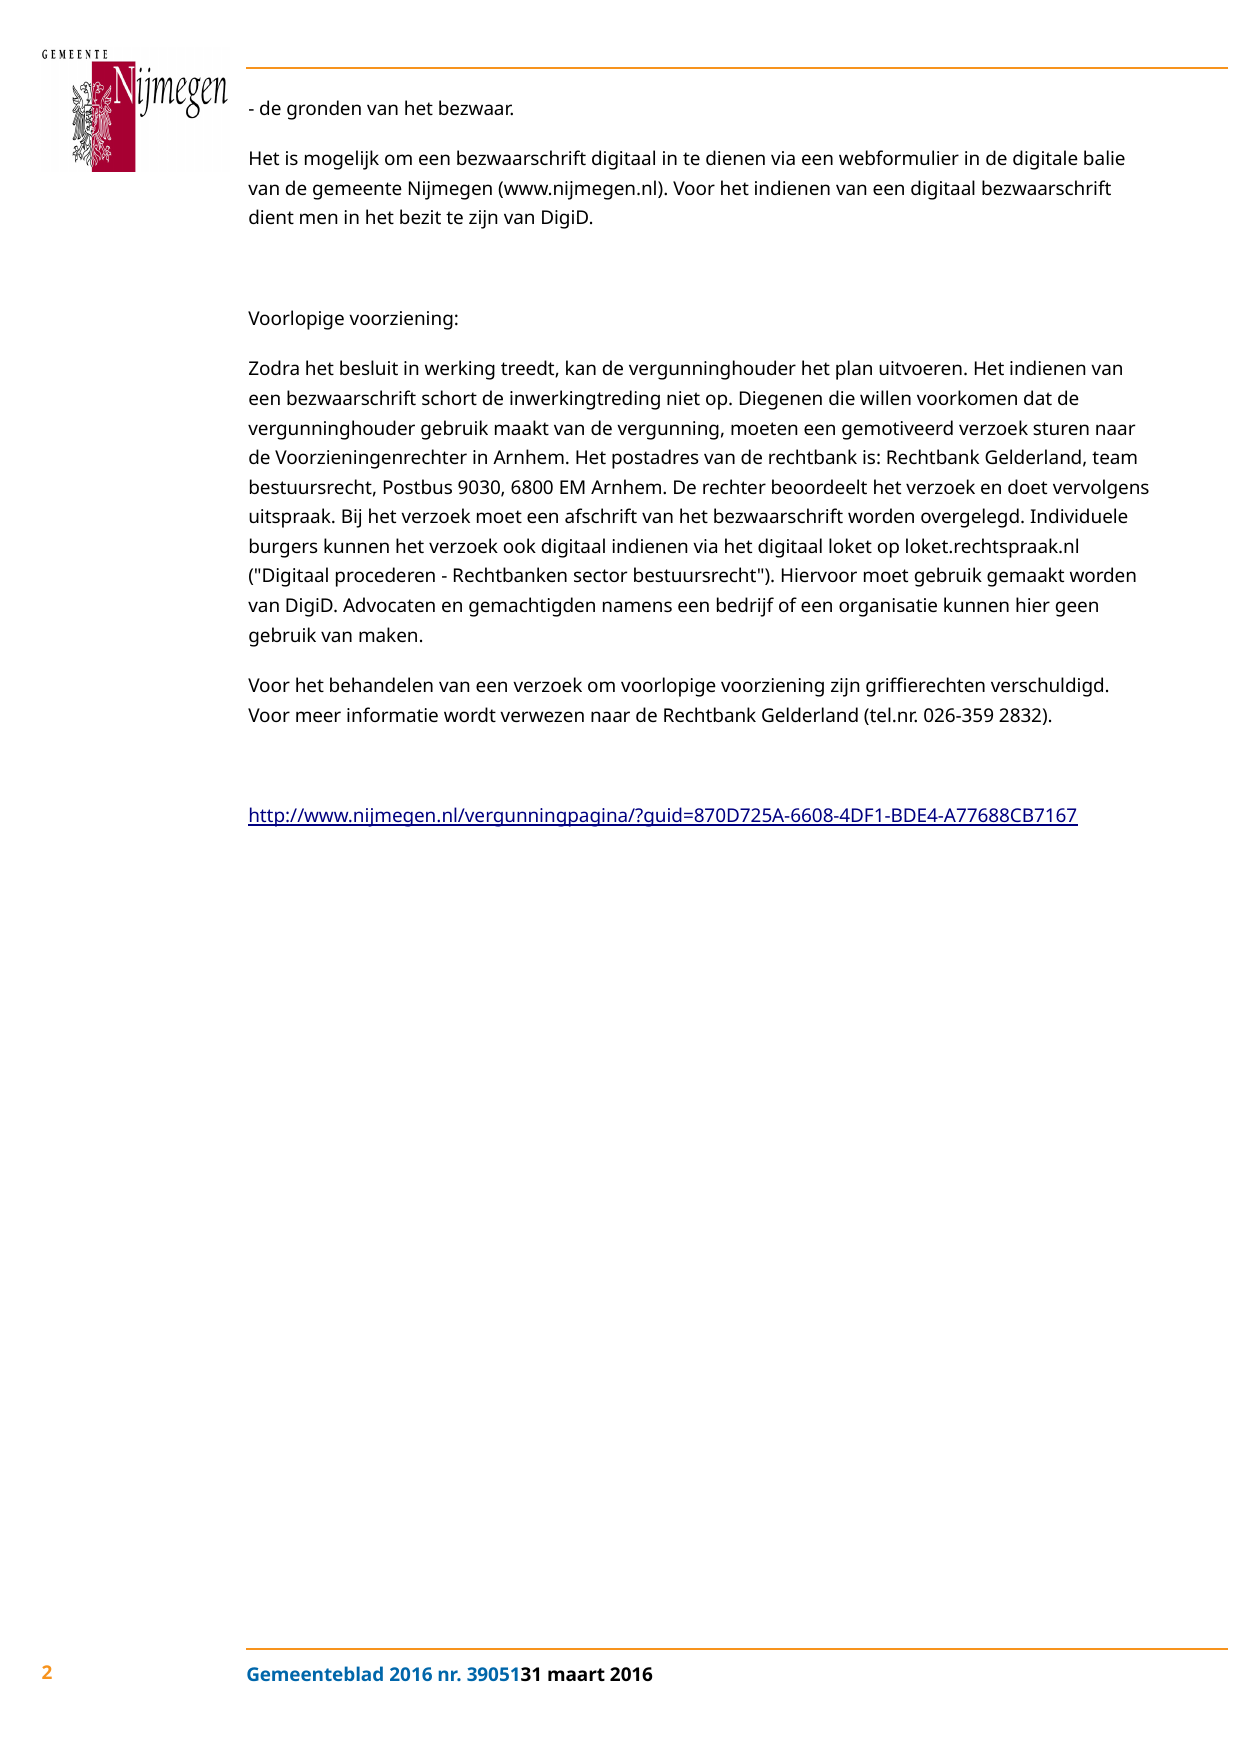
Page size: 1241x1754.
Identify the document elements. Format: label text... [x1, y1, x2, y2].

text Voor het behandelen van een verzoek om voorlopige voorziening zijn griffierechten verschuldigd. Voor meer informatie wordt verwezen naar de Rechtbank Gelderland (tel.nr. 026-359 2832). [248, 672, 1152, 728]
text Voorlopige voorziening: [248, 305, 1152, 331]
text - de gronden van het bezwaar. [248, 95, 1152, 121]
text Het is mogelijk om een bezwaarschrift digitaal in te dienen via een webformulier in de digitale balie van de gemeente Nijmegen (www.nijmegen.nl). Voor het indienen van een digitaal bezwaarschrift dient men in het bezit te zijn van DigiD. [248, 145, 1152, 230]
text http://www.nijmegen.nl/vergunningpagina/?guid=870D725A-6608-4DF1-BDE4-A77688CB7167 [248, 803, 1152, 828]
picture [41, 47, 231, 172]
text Zodra het besluit in werking treedt, kan de vergunninghouder het plan uitvoeren. Het indienen van een bezwaarschrift schort de inwerkingtreding niet op. Diegenen die willen voorkomen dat de vergunninghouder gebruik maakt van de vergunning, moeten een gemotiveerd verzoek sturen naar de Voorzieningenrechter in Arnhem. Het postadres van de rechtbank is: Rechtbank Gelderland, team bestuursrecht, Postbus 9030, 6800 EM Arnhem. De rechter beoordeelt het verzoek en doet vervolgens uitspraak. Bij het verzoek moet een afschrift van het bezwaarschrift worden overgelegd. Individuele burgers kunnen het verzoek ook digitaal indienen via het digitaal loket op loket.rechtspraak.nl ("Digitaal procederen - Rechtbanken sector bestuursrecht"). Hiervoor moet gebruik gemaakt worden van DigiD. Advocaten en gemachtigden namens een bedrijf of een organisatie kunnen hier geen gebruik van maken. [248, 356, 1152, 648]
